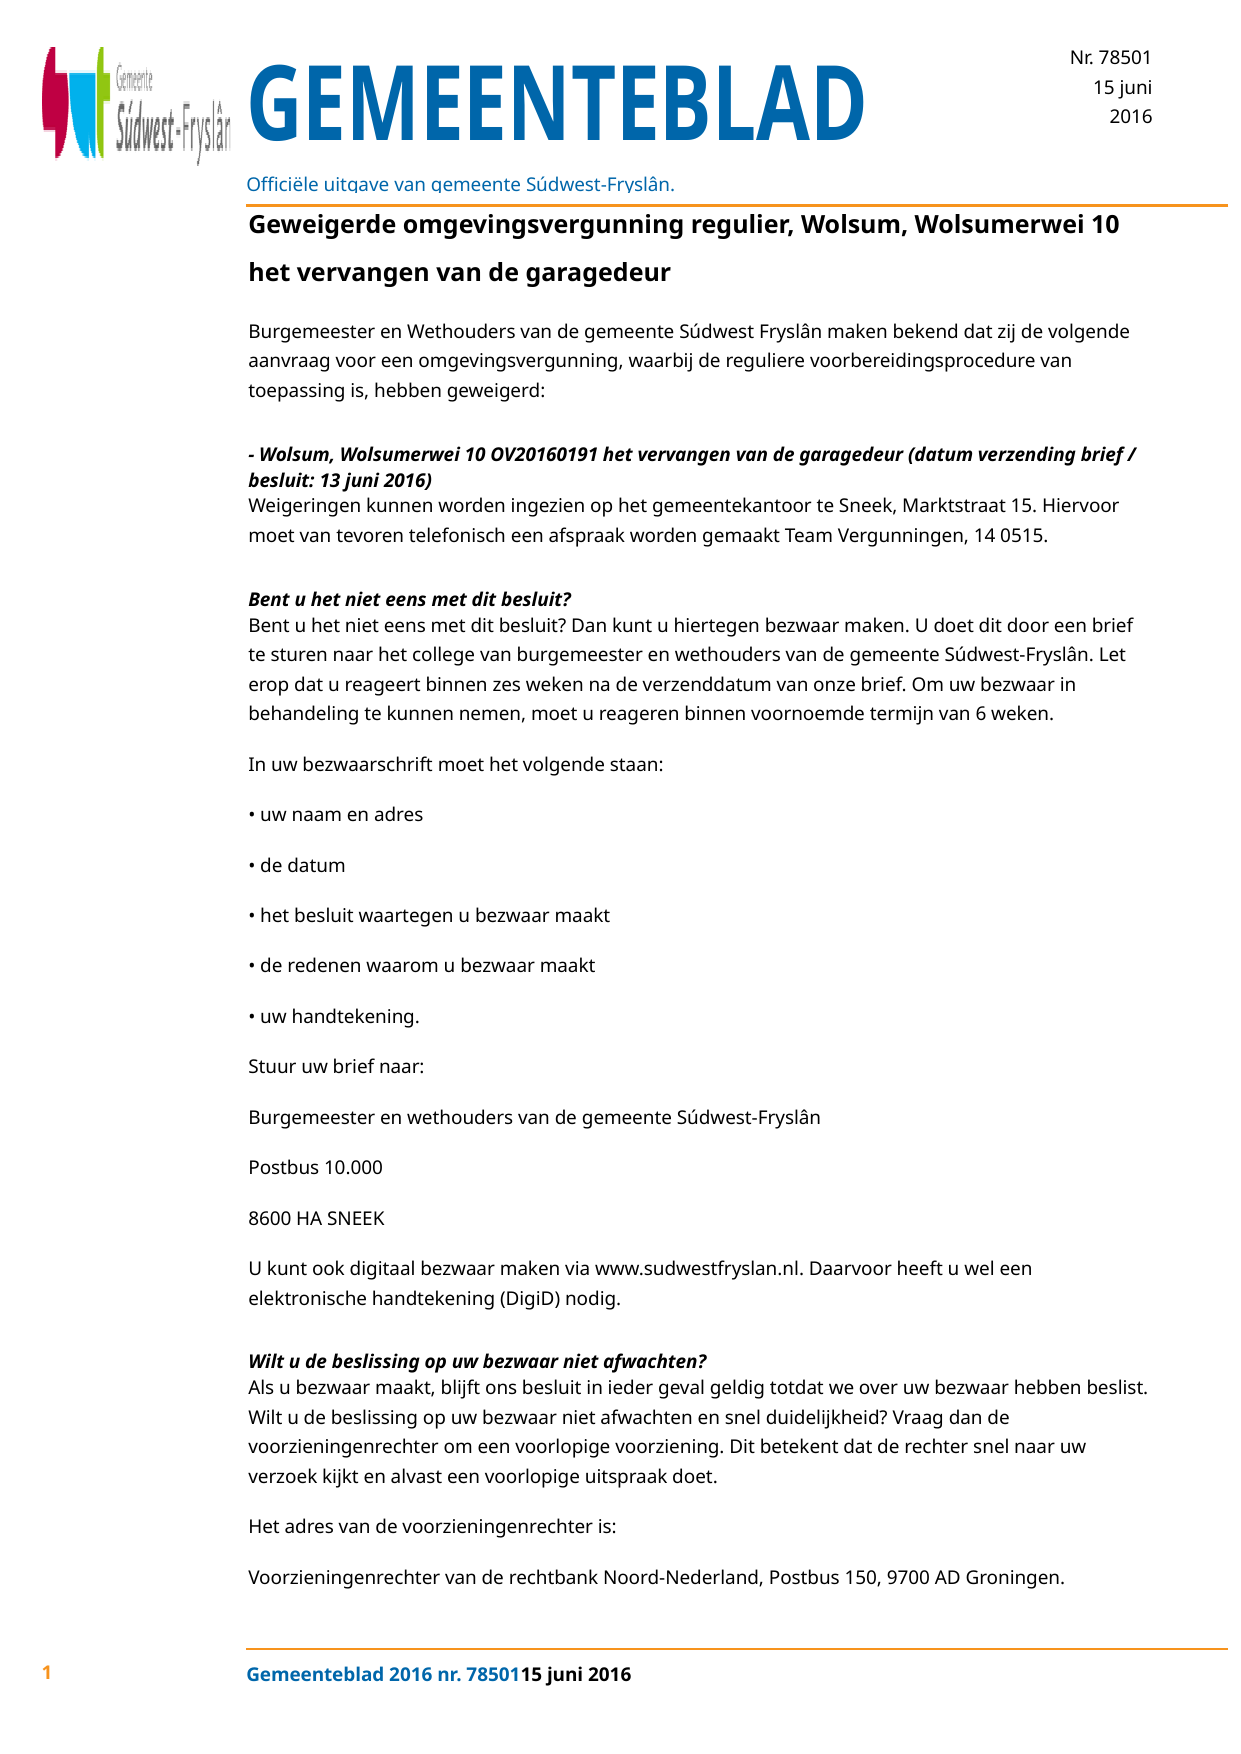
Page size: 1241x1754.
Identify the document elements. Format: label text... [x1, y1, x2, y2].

text Burgemeester en Wethouders van de gemeente Súdwest Fryslân maken bekend dat zij de volgende aanvraag voor een omgevingsvergunning, waarbij de reguliere voorbereidingsprocedure van toepassing is, hebben geweigerd: [248, 318, 1152, 403]
text • uw handtekening. [248, 1003, 1152, 1029]
text • uw naam en adres [248, 801, 1152, 827]
text Wilt u de beslissing op uw bezwaar niet afwachten? [248, 1349, 1152, 1374]
text - Wolsum, Wolsumerwei 10 OV20160191 het vervangen van de garagedeur (datum verzending brief / besluit: 13 juni 2016) [248, 441, 1152, 492]
text 8600 HA SNEEK [248, 1205, 1152, 1230]
text U kunt ook digitaal bezwaar maken via www.sudwestfryslan.nl. Daarvoor heeft u wel een elektronische handtekening (DigiD) nodig. [248, 1255, 1152, 1310]
text Burgemeester en wethouders van de gemeente Súdwest-Fryslân [248, 1104, 1152, 1129]
text Weigeringen kunnen worden ingezien op het gemeentekantoor te Sneek, Marktstraat 15. Hiervoor moet van tevoren telefonisch een afspraak worden gemaakt Team Vergunningen, 14 0515. [248, 492, 1152, 548]
text Voorzieningenrechter van de rechtbank Noord-Nederland, Postbus 150, 9700 AD Groningen. [248, 1564, 1152, 1590]
text Postbus 10.000 [248, 1154, 1152, 1180]
text In uw bezwaarschrift moet het volgende staan: [248, 751, 1152, 777]
text Als u bezwaar maakt, blijft ons besluit in ieder geval geldig totdat we over uw bezwaar hebben beslist. Wilt u de beslissing op uw bezwaar niet afwachten en snel duidelijkheid? Vraag dan de voorzieningenrechter om een voorlopige voorziening. Dit betekent dat de rechter snel naar uw verzoek kijkt en alvast een voorlopige uitspraak doet. [248, 1374, 1152, 1489]
text • het besluit waartegen u bezwaar maakt [248, 902, 1152, 928]
text • de datum [248, 852, 1152, 877]
text Stuur uw brief naar: [248, 1053, 1152, 1079]
text Bent u het niet eens met dit besluit? Dan kunt u hiertegen bezwaar maken. U doet dit door een brief te sturen naar het college van burgemeester en wethouders van de gemeente Súdwest-Fryslân. Let erop dat u reageert binnen zes weken na de verzenddatum van onze brief. Om uw bezwaar in behandeling te kunnen nemen, moet u reageren binnen voornoemde termijn van 6 weken. [248, 612, 1152, 726]
text • de redenen waarom u bezwaar maakt [248, 953, 1152, 978]
text Geweigerde omgevingsvergunning regulier, Wolsum, Wolsumerwei 10 het vervangen van de garagedeur [248, 207, 1152, 288]
text Het adres van de voorzieningenrechter is: [248, 1513, 1152, 1539]
text Bent u het niet eens met dit besluit? [248, 586, 1152, 612]
picture [41, 47, 231, 172]
